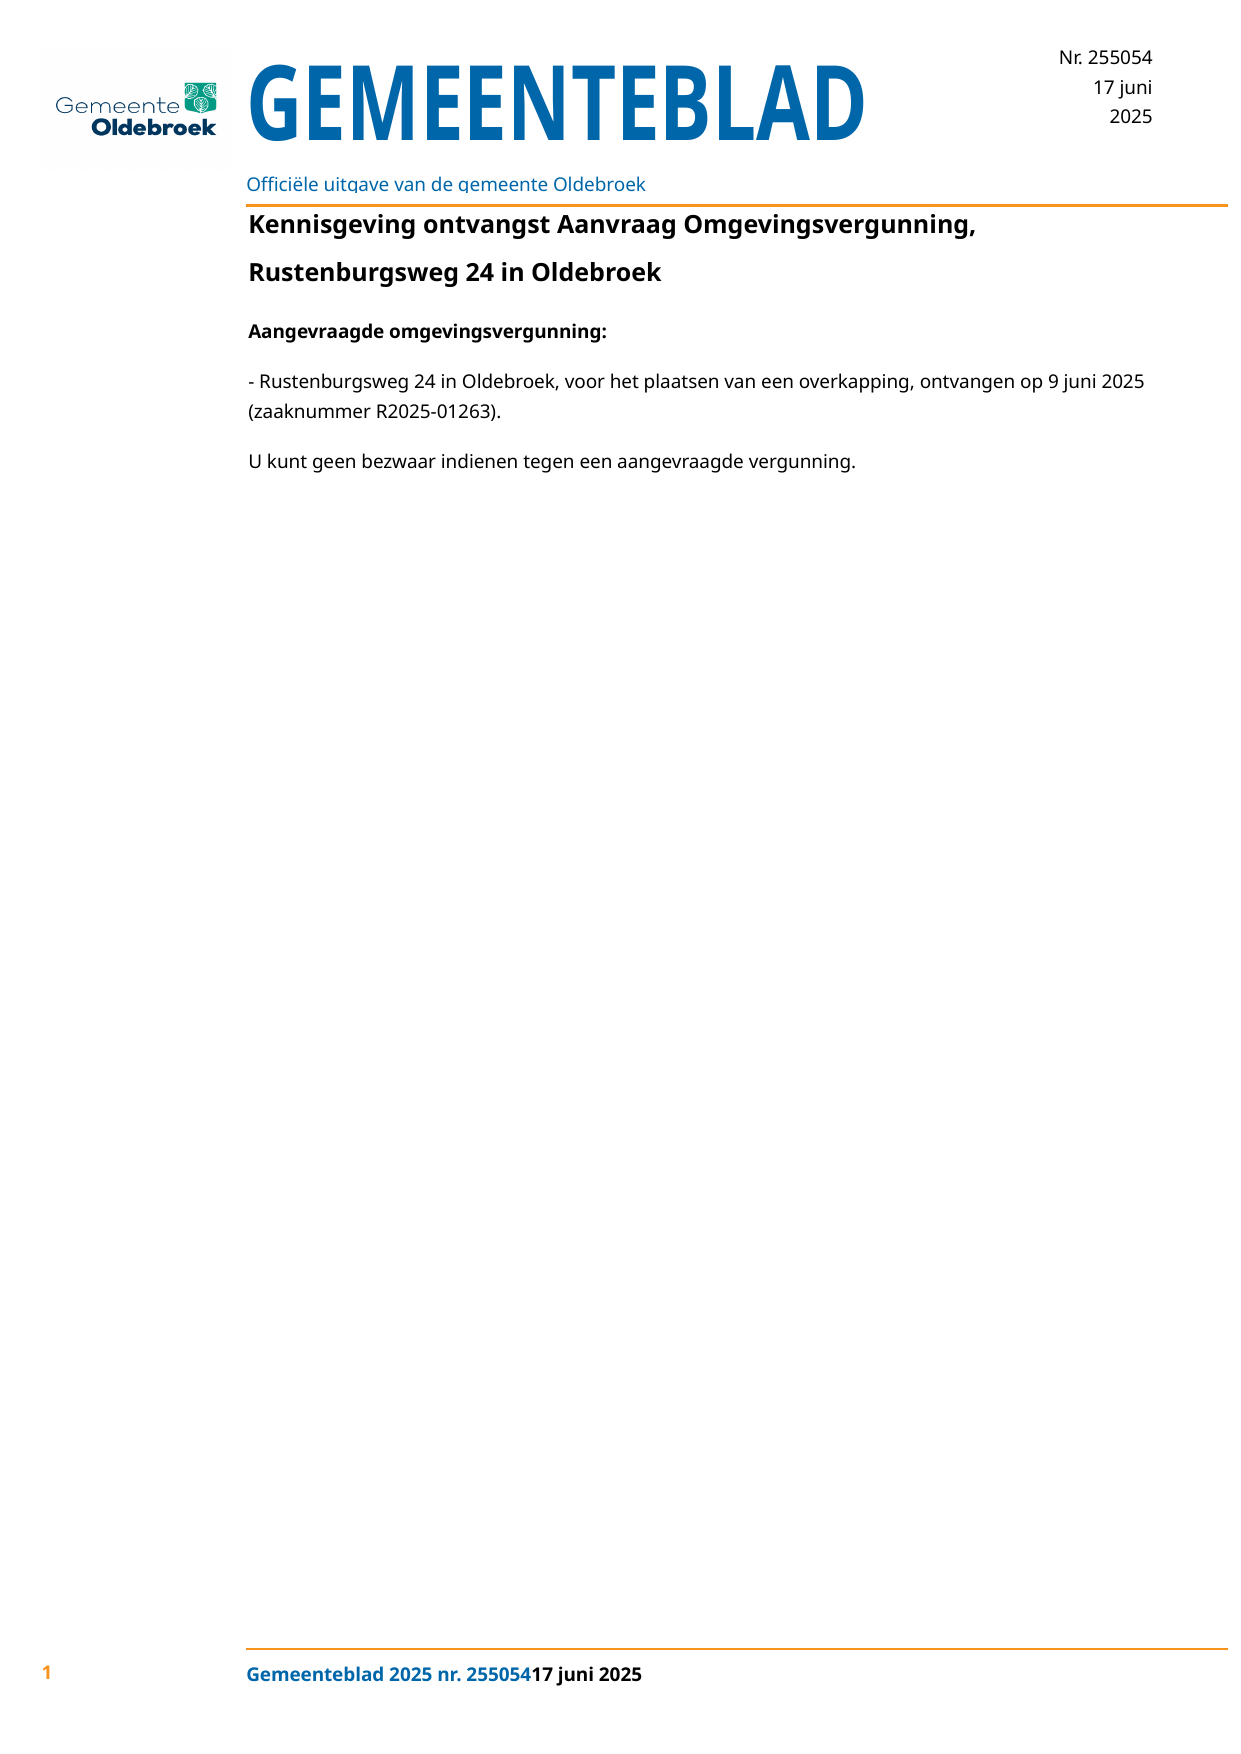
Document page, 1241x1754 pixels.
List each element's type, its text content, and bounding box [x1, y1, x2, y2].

text Kennisgeving ontvangst Aanvraag Omgevingsvergunning, Rustenburgsweg 24 in Oldebroek [248, 207, 1152, 288]
text - Rustenburgsweg 24 in Oldebroek, voor het plaatsen van een overkapping, ontvangen op 9 juni 2025 (zaaknummer R2025-01263). [248, 368, 1152, 424]
text Aangevraagde omgevingsvergunning: [248, 318, 1152, 344]
text U kunt geen bezwaar indienen tegen een aangevraagde vergunning. [248, 448, 1152, 474]
picture [41, 47, 231, 172]
